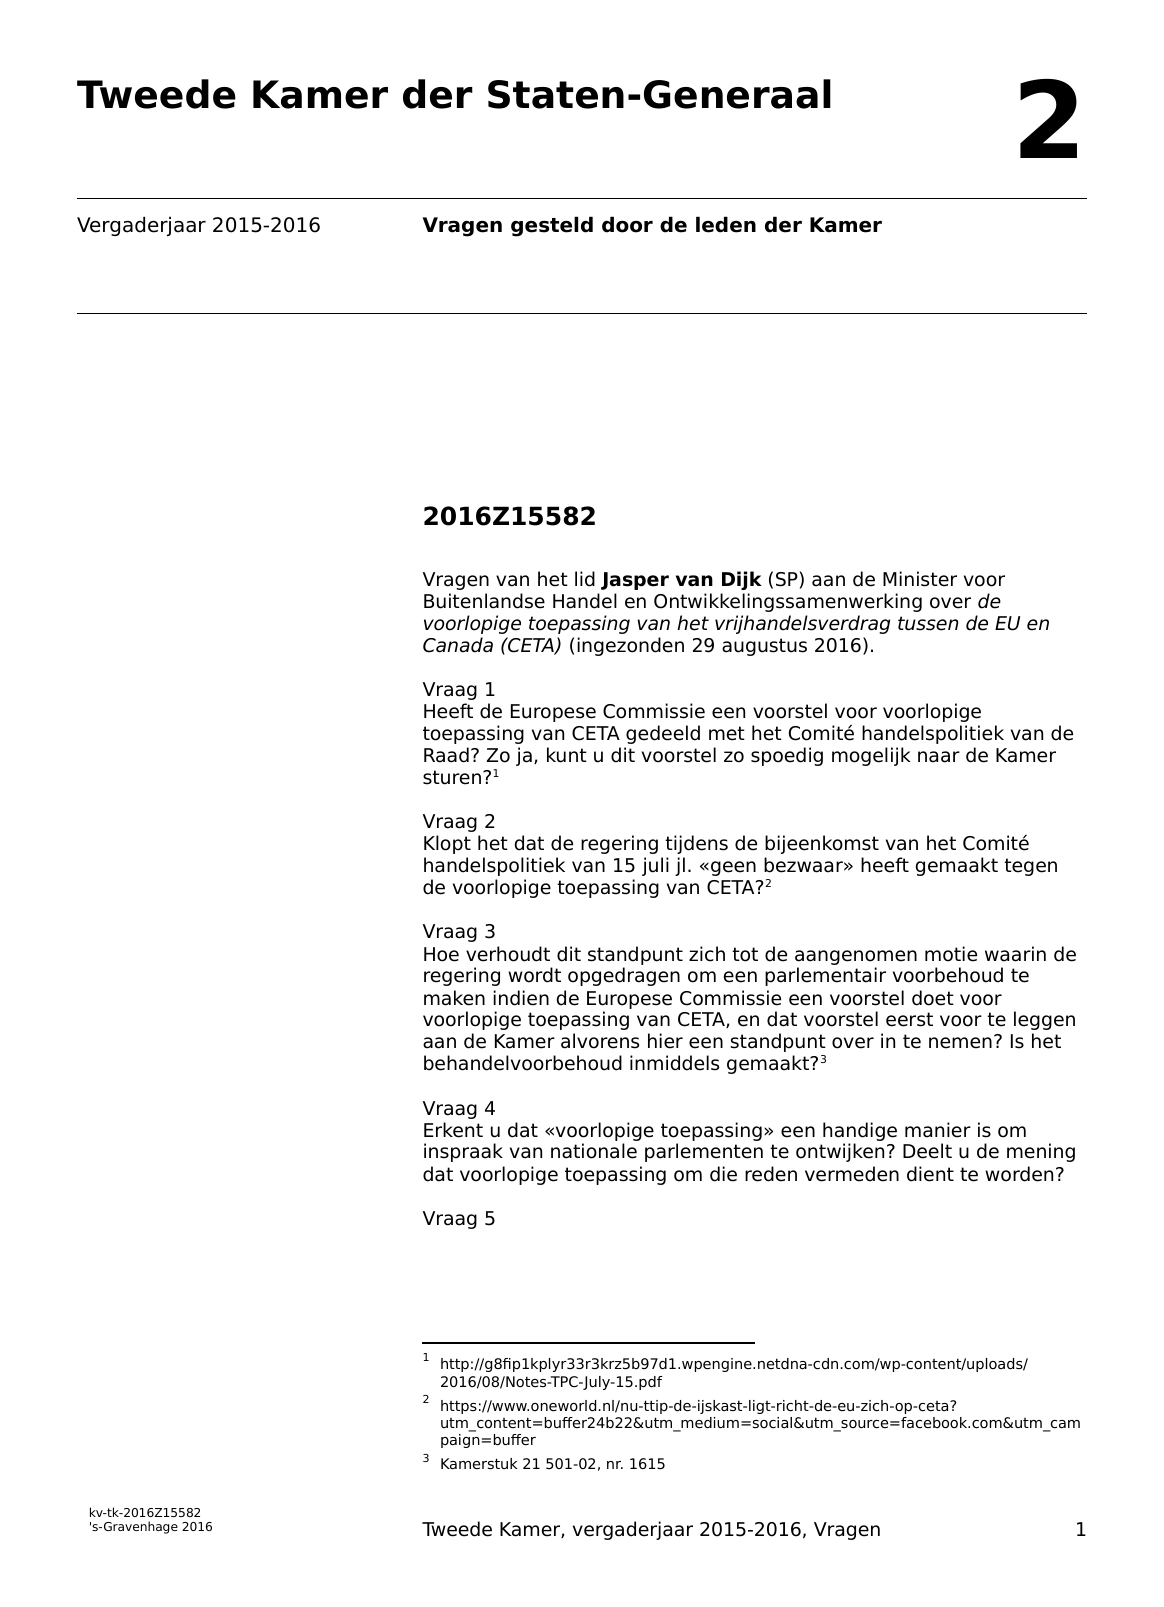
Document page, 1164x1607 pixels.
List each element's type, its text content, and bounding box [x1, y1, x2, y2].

table_header Tweede Kamer der Staten-Generaal [77, 59, 886, 198]
table_header 2 [886, 59, 1087, 198]
text Vraag 2 [422, 811, 1087, 833]
text Hoe verhoudt dit standpunt zich tot de aangenomen motie waarin de regering wordt opgedragen om een parlementair voorbehoud te maken indien de Europese Commissie een voorstel doet voor voorlopige toepassing van CETA, en dat voorstel eerst voor te leggen aan de Kamer alvorens hier een standpunt over in te nemen? Is het behandelvoorbehoud inmiddels gemaakt? [422, 943, 1087, 1075]
text 2016Z15582 [422, 502, 1087, 531]
text Heeft de Europese Commissie een voorstel voor voorlopige toepassing van CETA gedeeld met het Comité handelspolitiek van de Raad? Zo ja, kunt u dit voorstel zo spoedig mogelijk naar de Kamer sturen? [422, 701, 1087, 789]
text 's-Gravenhage 2016 [88, 1520, 323, 1534]
text https://www.oneworld.nl/nu-ttip-de-ijskast-ligt-richt-de-eu-zich-op-ceta?utm_content=buffer24b22&utm_medium=social&utm_source=facebook.com&utm_campaign=buffer [422, 1393, 1087, 1449]
text Vraag 4 [422, 1097, 1087, 1119]
table_cell Vergaderjaar 2015-2016 [77, 199, 422, 313]
text Klopt het dat de regering tijdens de bijeenkomst van het Comité handelspolitiek van 15 juli jl. «geen bezwaar» heeft gemaakt tegen de voorlopige toepassing van CETA? [422, 833, 1087, 899]
text Erkent u dat «voorlopige toepassing» een handige manier is om inspraak van nationale parlementen te ontwijken? Deelt u de mening dat voorlopige toepassing om die reden vermeden dient te worden? [422, 1119, 1087, 1185]
text Vraag 3 [422, 921, 1087, 943]
text Kamerstuk 21 501-02, nr. 1615 [422, 1452, 1087, 1474]
table_cell Vragen gesteld door de leden der Kamer [422, 199, 1087, 313]
text kv-tk-2016Z15582 [88, 1506, 323, 1520]
text Vraag 5 [422, 1208, 1087, 1229]
text Vraag 1 [422, 679, 1087, 701]
text http://g8fip1kplyr33r3krz5b97d1.wpengine.netdna-cdn.com/wp-content/uploads/2016/08/Notes-TPC-July-15.pdf [422, 1352, 1087, 1391]
text Vragen van het lid Jasper van Dijk (SP) aan de Minister voor Buitenlandse Handel en Ontwikkelingssamenwerking over de voorlopige toepassing van het vrijhandelsverdrag tussen de EU en Canada (CETA) (ingezonden 29 augustus 2016). [422, 569, 1087, 657]
